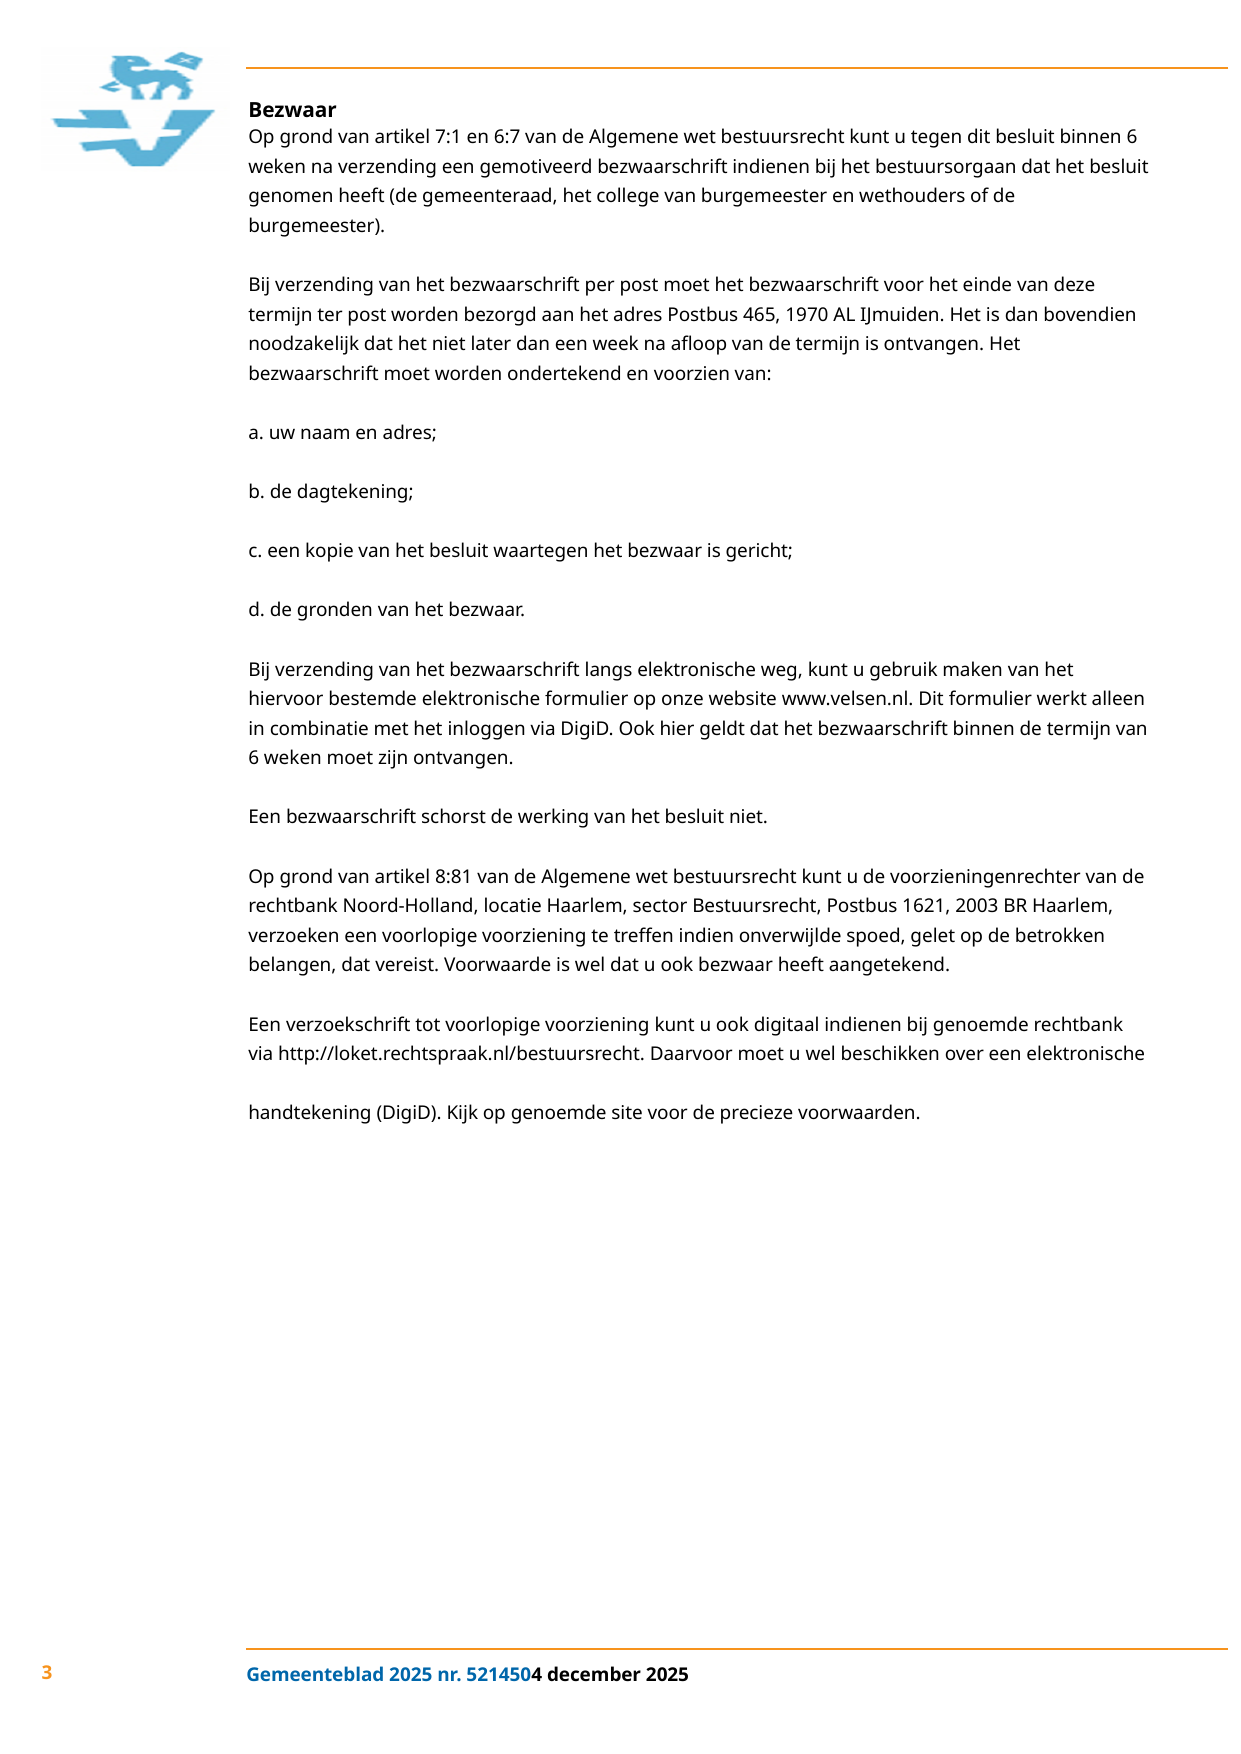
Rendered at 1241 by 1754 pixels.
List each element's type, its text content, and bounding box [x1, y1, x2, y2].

text Een verzoekschrift tot voorlopige voorziening kunt u ook digitaal indienen bij genoemde rechtbank via http://loket.rechtspraak.nl/bestuursrecht. Daarvoor moet u wel beschikken over een elektronische [248, 1011, 1152, 1066]
text Bezwaar [248, 95, 1152, 123]
picture [41, 47, 231, 172]
text Een bezwaarschrift schorst de werking van het besluit niet. [248, 804, 1152, 829]
text handtekening (DigiD). Kijk op genoemde site voor de precieze voorwaarden. [248, 1099, 1152, 1125]
text Op grond van artikel 7:1 en 6:7 van de Algemene wet bestuursrecht kunt u tegen dit besluit binnen 6 weken na verzending een gemotiveerd bezwaarschrift indienen bij het bestuursorgaan dat het besluit genomen heeft (de gemeenteraad, het college van burgemeester en wethouders of de burgemeester). [248, 123, 1152, 238]
text a. uw naam en adres; [248, 419, 1152, 445]
text b. de dagtekening; [248, 478, 1152, 504]
text c. een kopie van het besluit waartegen het bezwaar is gericht; [248, 537, 1152, 563]
text Bij verzending van het bezwaarschrift langs elektronische weg, kunt u gebruik maken van het hiervoor bestemde elektronische formulier op onze website www.velsen.nl. Dit formulier werkt alleen in combinatie met het inloggen via DigiD. Ook hier geldt dat het bezwaarschrift binnen de termijn van 6 weken moet zijn ontvangen. [248, 656, 1152, 770]
text d. de gronden van het bezwaar. [248, 597, 1152, 622]
text Bij verzending van het bezwaarschrift per post moet het bezwaarschrift voor het einde van deze termijn ter post worden bezorgd aan het adres Postbus 465, 1970 AL IJmuiden. Het is dan bovendien noodzakelijk dat het niet later dan een week na afloop van de termijn is ontvangen. Het bezwaarschrift moet worden ondertekend en voorzien van: [248, 271, 1152, 386]
text Op grond van artikel 8:81 van de Algemene wet bestuursrecht kunt u de voorzieningenrechter van de rechtbank Noord-Holland, locatie Haarlem, sector Bestuursrecht, Postbus 1621, 2003 BR Haarlem, verzoeken een voorlopige voorziening te treffen indien onverwijlde spoed, gelet op de betrokken belangen, dat vereist. Voorwaarde is wel dat u ook bezwaar heeft aangetekend. [248, 863, 1152, 977]
